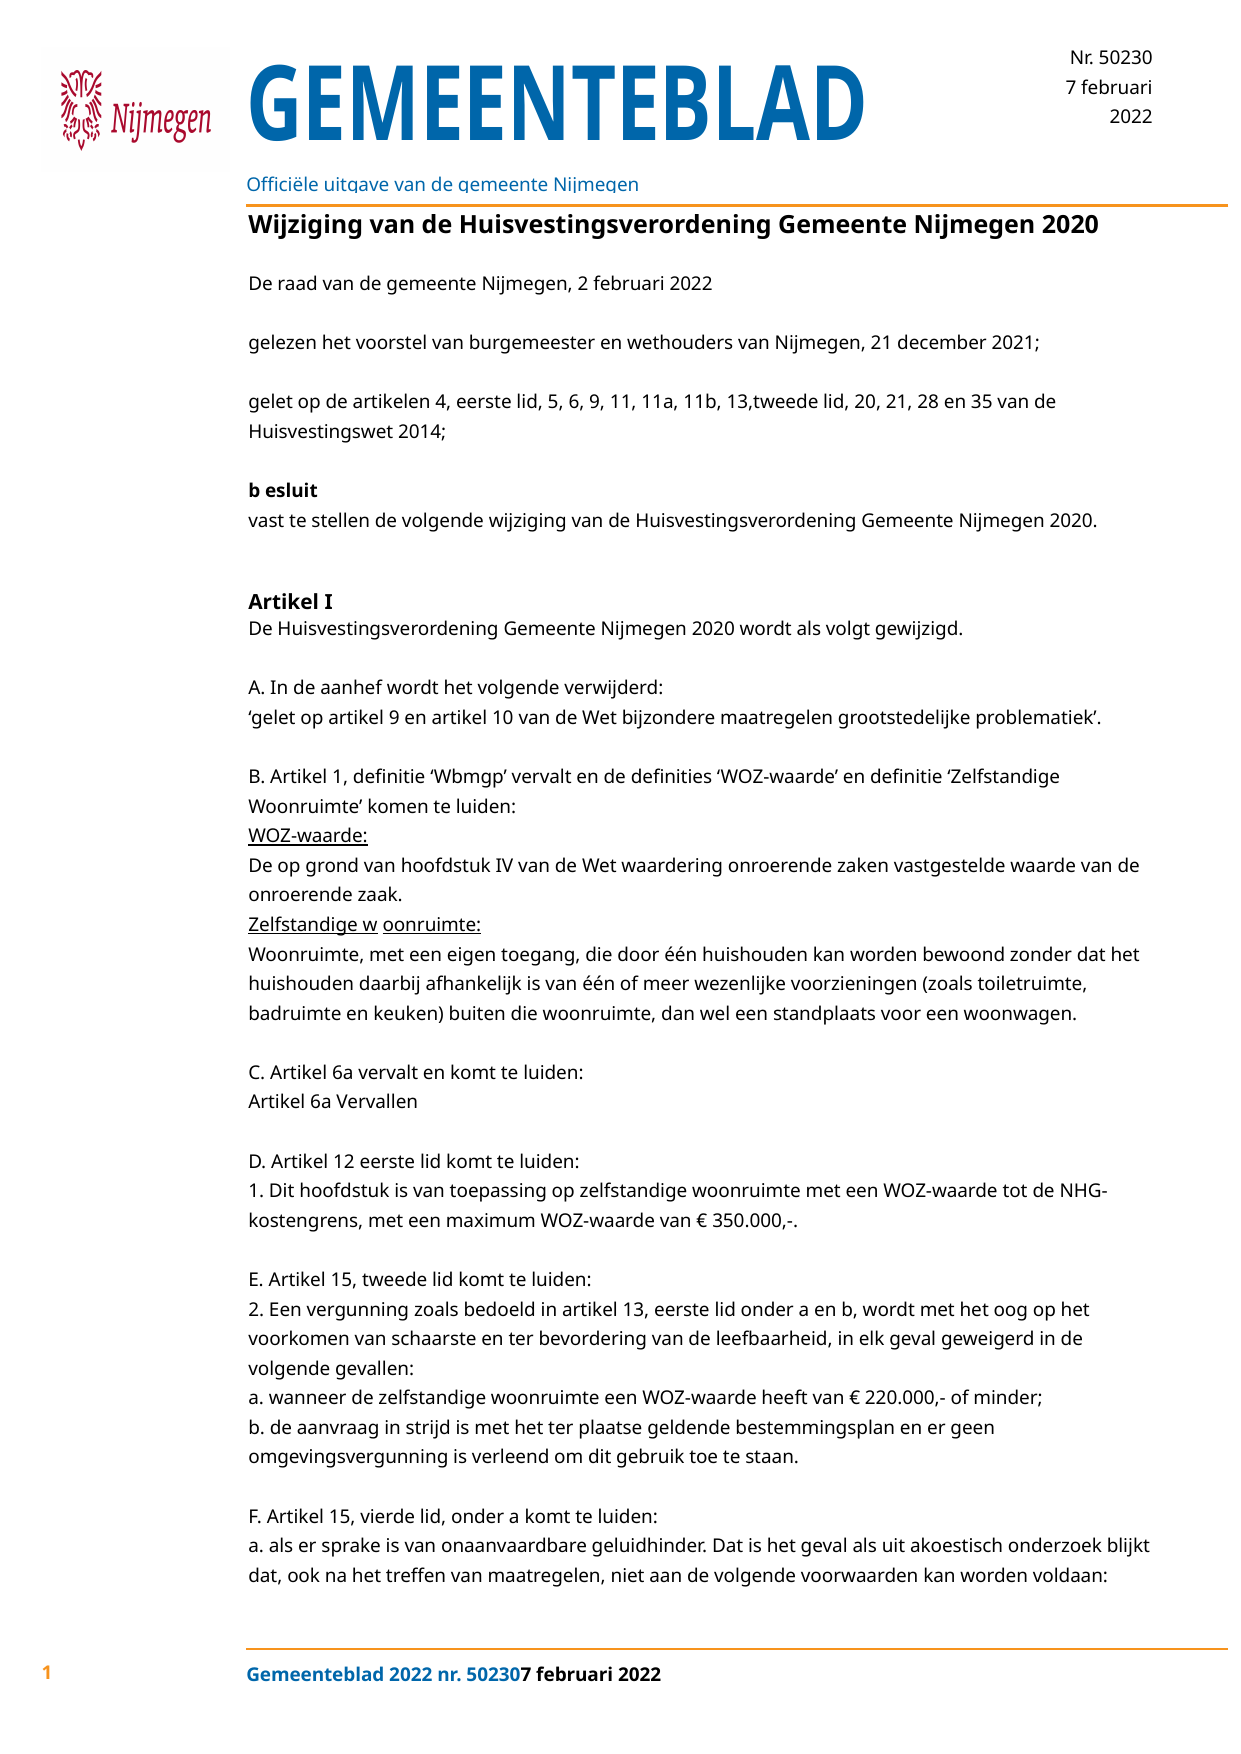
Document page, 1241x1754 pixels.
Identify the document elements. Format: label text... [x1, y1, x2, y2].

text a. wanneer de zelfstandige woonruimte een WOZ-waarde heeft van € 220.000,- of minder; [248, 1384, 1152, 1410]
text D. Artikel 12 eerste lid komt te luiden: [248, 1148, 1152, 1174]
text Wijziging van de Huisvestingsverordening Gemeente Nijmegen 2020 [248, 207, 1152, 241]
text F. Artikel 15, vierde lid, onder a komt te luiden: [248, 1503, 1152, 1529]
picture [41, 47, 231, 172]
text ‘gelet op artikel 9 en artikel 10 van de Wet bijzondere maatregelen grootstedelijke problematiek’. [248, 704, 1152, 730]
text b. de aanvraag in strijd is met het ter plaatse geldende bestemmingsplan en er geen omgevingsvergunning is verleend om dit gebruik toe te staan. [248, 1414, 1152, 1469]
text E. Artikel 15, tweede lid komt te luiden: [248, 1266, 1152, 1292]
text a. als er sprake is van onaanvaardbare geluidhinder. Dat is het geval als uit akoestisch onderzoek blijkt dat, ook na het treffen van maatregelen, niet aan de volgende voorwaarden kan worden voldaan: [248, 1532, 1152, 1588]
text 2. Een vergunning zoals bedoeld in artikel 13, eerste lid onder a en b, wordt met het oog op het voorkomen van schaarste en ter bevordering van de leefbaarheid, in elk geval geweigerd in de volgende gevallen: [248, 1296, 1152, 1381]
text vast te stellen de volgende wijziging van de Huisvestingsverordening Gemeente Nijmegen 2020. [248, 507, 1152, 533]
text Woonruimte, met een eigen toegang, die door één huishouden kan worden bewoond zonder dat het huishouden daarbij afhankelijk is van één of meer wezenlijke voorzieningen (zoals toiletruimte, badruimte en keuken) buiten die woonruimte, dan wel een standplaats voor een woonwagen. [248, 941, 1152, 1026]
text WOZ-waarde: [248, 822, 1152, 848]
text De raad van de gemeente Nijmegen, 2 februari 2022 [248, 270, 1152, 296]
text 1. Dit hoofdstuk is van toepassing op zelfstandige woonruimte met een WOZ-waarde tot de NHG-kostengrens, met een maximum WOZ-waarde van € 350.000,-. [248, 1177, 1152, 1233]
text B. Artikel 1, definitie ‘Wbmgp’ vervalt en de definities ‘WOZ-waarde’ en definitie ‘Zelfstandige Woonruimte’ komen te luiden: [248, 763, 1152, 819]
text Artikel I [248, 587, 1152, 615]
text Zelfstandige w oonruimte: [248, 911, 1152, 937]
text gelezen het voorstel van burgemeester en wethouders van Nijmegen, 21 december 2021; [248, 329, 1152, 355]
text A. In de aanhef wordt het volgende verwijderd: [248, 674, 1152, 700]
text De op grond van hoofdstuk IV van de Wet waardering onroerende zaken vastgestelde waarde van de onroerende zaak. [248, 852, 1152, 907]
text gelet op de artikelen 4, eerste lid, 5, 6, 9, 11, 11a, 11b, 13,tweede lid, 20, 21, 28 en 35 van de Huisvestingswet 2014; [248, 389, 1152, 444]
text C. Artikel 6a vervalt en komt te luiden: [248, 1059, 1152, 1085]
text b esluit [248, 477, 1152, 503]
text De Huisvestingsverordening Gemeente Nijmegen 2020 wordt als volgt gewijzigd. [248, 615, 1152, 641]
text Artikel 6a Vervallen [248, 1089, 1152, 1114]
